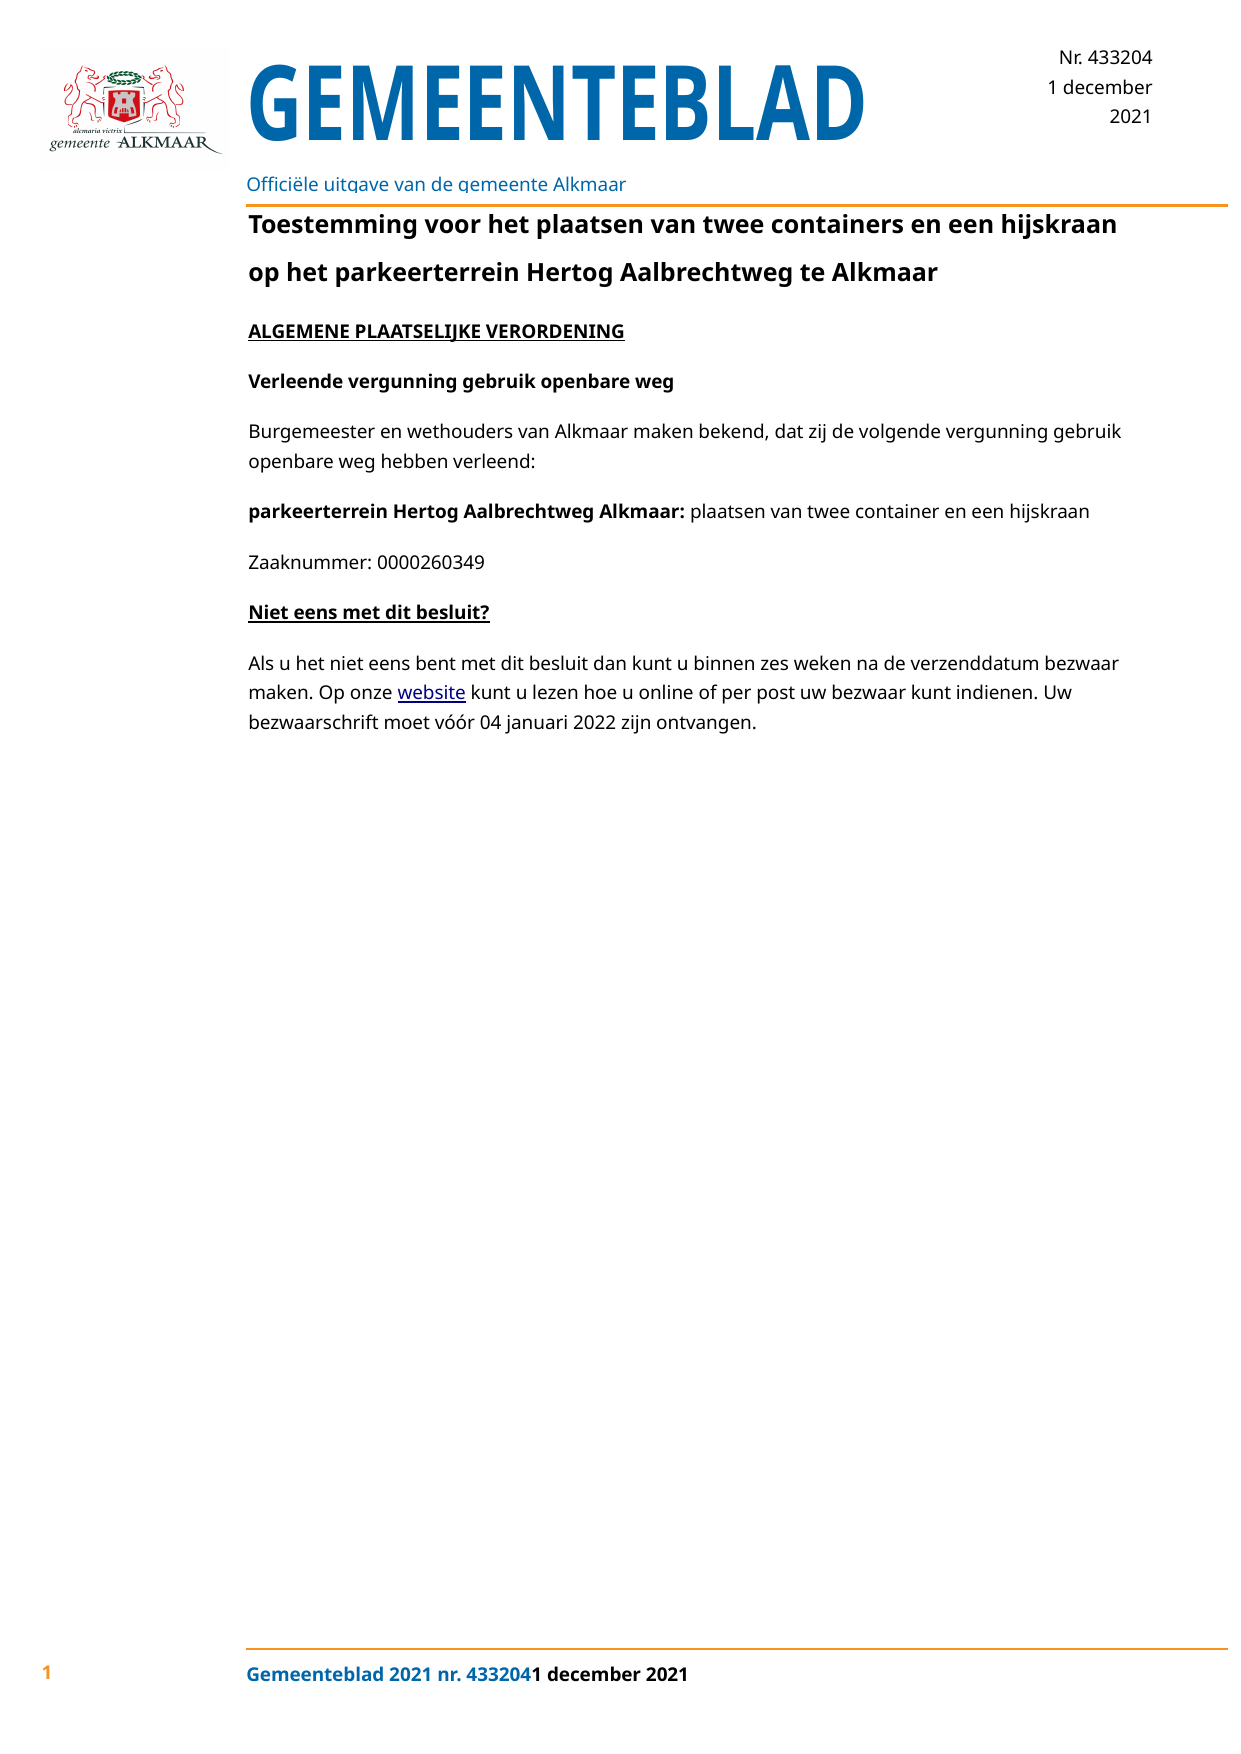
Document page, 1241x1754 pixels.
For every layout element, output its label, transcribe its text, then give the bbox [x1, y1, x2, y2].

picture [41, 47, 231, 172]
text Als u het niet eens bent met dit besluit dan kunt u binnen zes weken na de verzenddatum bezwaar maken. Op onze website kunt u lezen hoe u online of per post uw bezwaar kunt indienen. Uw bezwaarschrift moet vóór 04 januari 2022 zijn ontvangen. [248, 650, 1152, 735]
text Niet eens met dit besluit? [248, 599, 1152, 625]
text ALGEMENE PLAATSELIJKE VERORDENING [248, 318, 1152, 344]
text Zaaknummer: 0000260349 [248, 549, 1152, 575]
text Verleende vergunning gebruik openbare weg [248, 368, 1152, 394]
text Burgemeester en wethouders van Alkmaar maken bekend, dat zij de volgende vergunning gebruik openbare weg hebben verleend: [248, 419, 1152, 474]
text Toestemming voor het plaatsen van twee containers en een hijskraan op het parkeerterrein Hertog Aalbrechtweg te Alkmaar [248, 207, 1152, 288]
text parkeerterrein Hertog Aalbrechtweg Alkmaar: plaatsen van twee container en een hijskraan [248, 499, 1152, 524]
